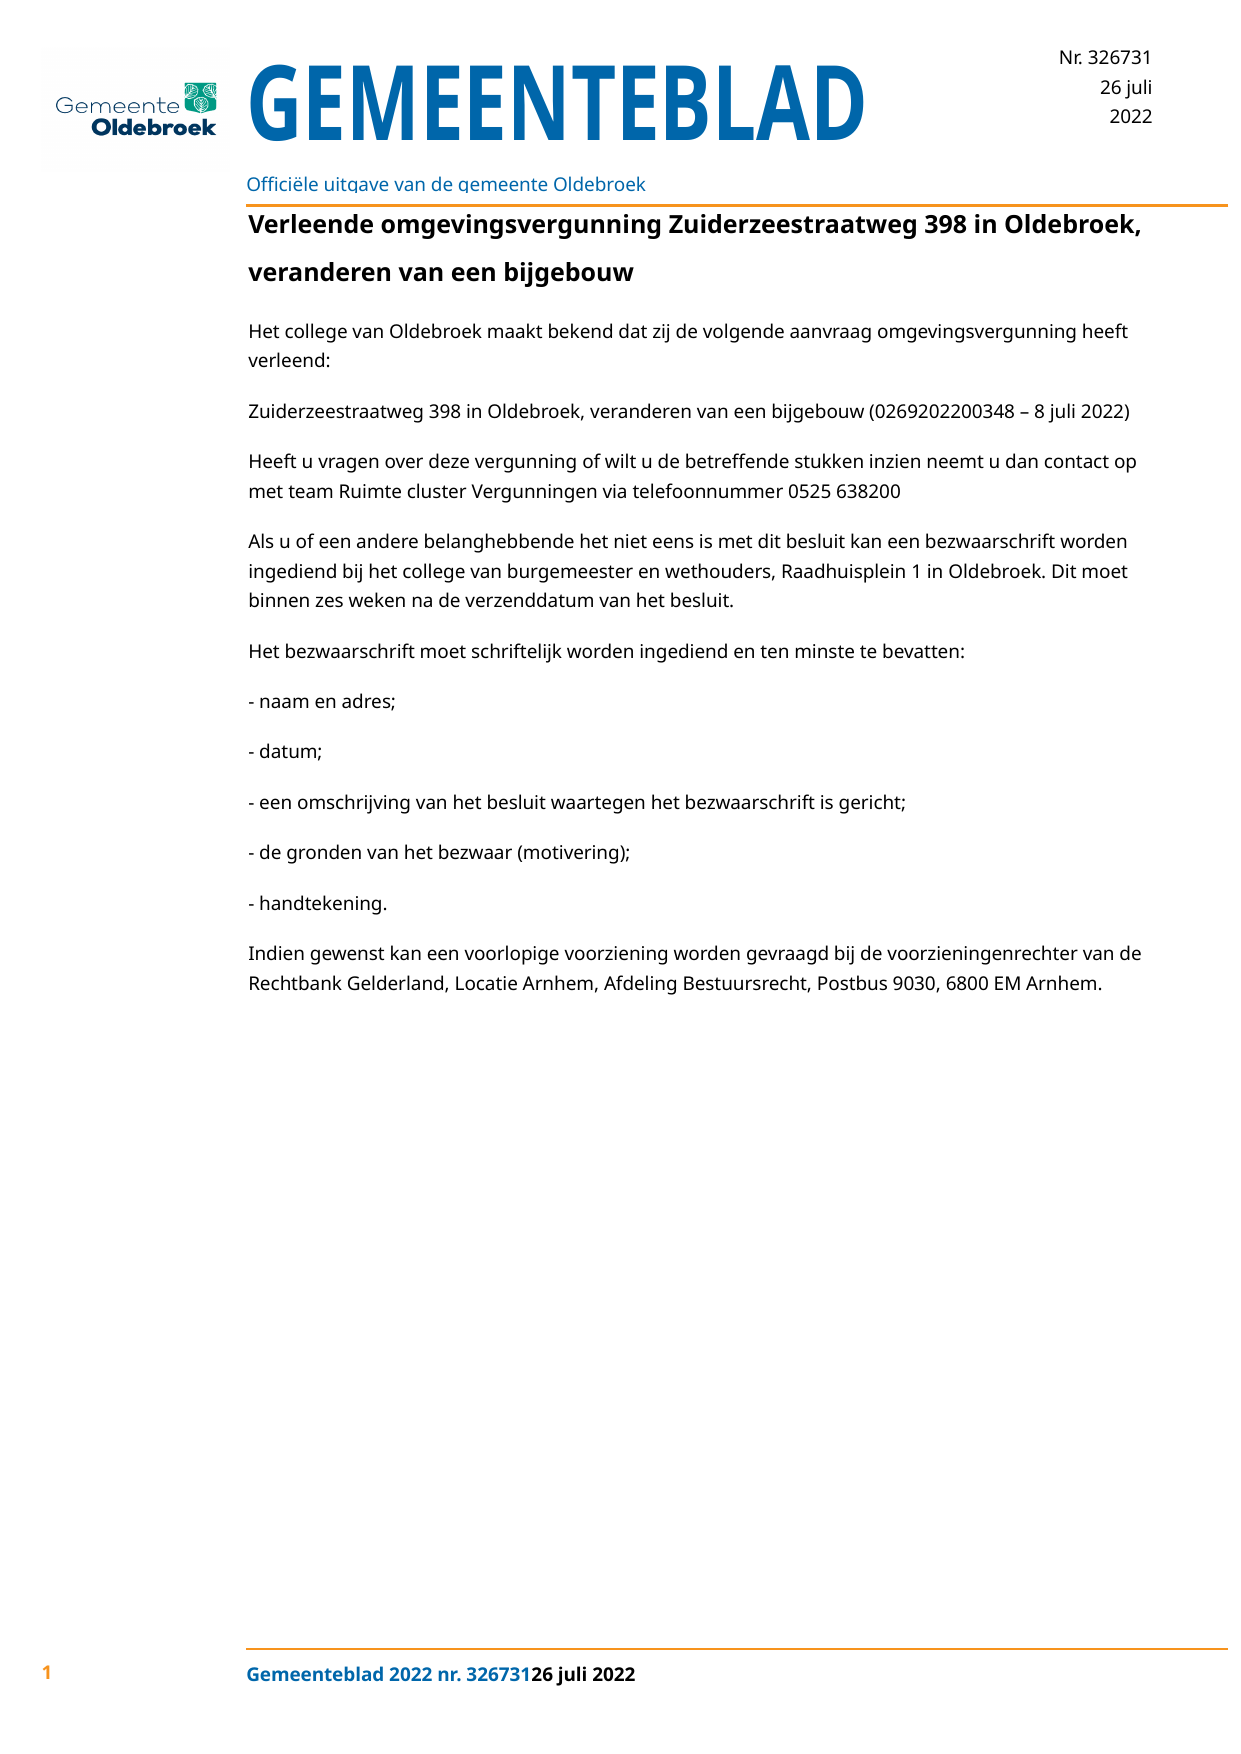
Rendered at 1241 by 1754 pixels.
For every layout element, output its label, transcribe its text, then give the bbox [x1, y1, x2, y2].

text - de gronden van het bezwaar (motivering); [248, 839, 1152, 865]
picture [41, 47, 231, 172]
text Indien gewenst kan een voorlopige voorziening worden gevraagd bij de voorzieningenrechter van de Rechtbank Gelderland, Locatie Arnhem, Afdeling Bestuursrecht, Postbus 9030, 6800 EM Arnhem. [248, 940, 1152, 996]
text Het bezwaarschrift moet schriftelijk worden ingediend en ten minste te bevatten: [248, 638, 1152, 664]
text - naam en adres; [248, 688, 1152, 714]
text - handtekening. [248, 890, 1152, 916]
text Het college van Oldebroek maakt bekend dat zij de volgende aanvraag omgevingsvergunning heeft verleend: [248, 318, 1152, 373]
text Zuiderzeestraatweg 398 in Oldebroek, veranderen van een bijgebouw (0269202200348 – 8 juli 2022) [248, 398, 1152, 424]
text - datum; [248, 739, 1152, 764]
text Verleende omgevingsvergunning Zuiderzeestraatweg 398 in Oldebroek, veranderen van een bijgebouw [248, 207, 1152, 288]
text - een omschrijving van het besluit waartegen het bezwaarschrift is gericht; [248, 789, 1152, 815]
text Heeft u vragen over deze vergunning of wilt u de betreffende stukken inzien neemt u dan contact op met team Ruimte cluster Vergunningen via telefoonnummer 0525 638200 [248, 448, 1152, 504]
text Als u of een andere belanghebbende het niet eens is met dit besluit kan een bezwaarschrift worden ingediend bij het college van burgemeester en wethouders, Raadhuisplein 1 in Oldebroek. Dit moet binnen zes weken na de verzenddatum van het besluit. [248, 528, 1152, 613]
